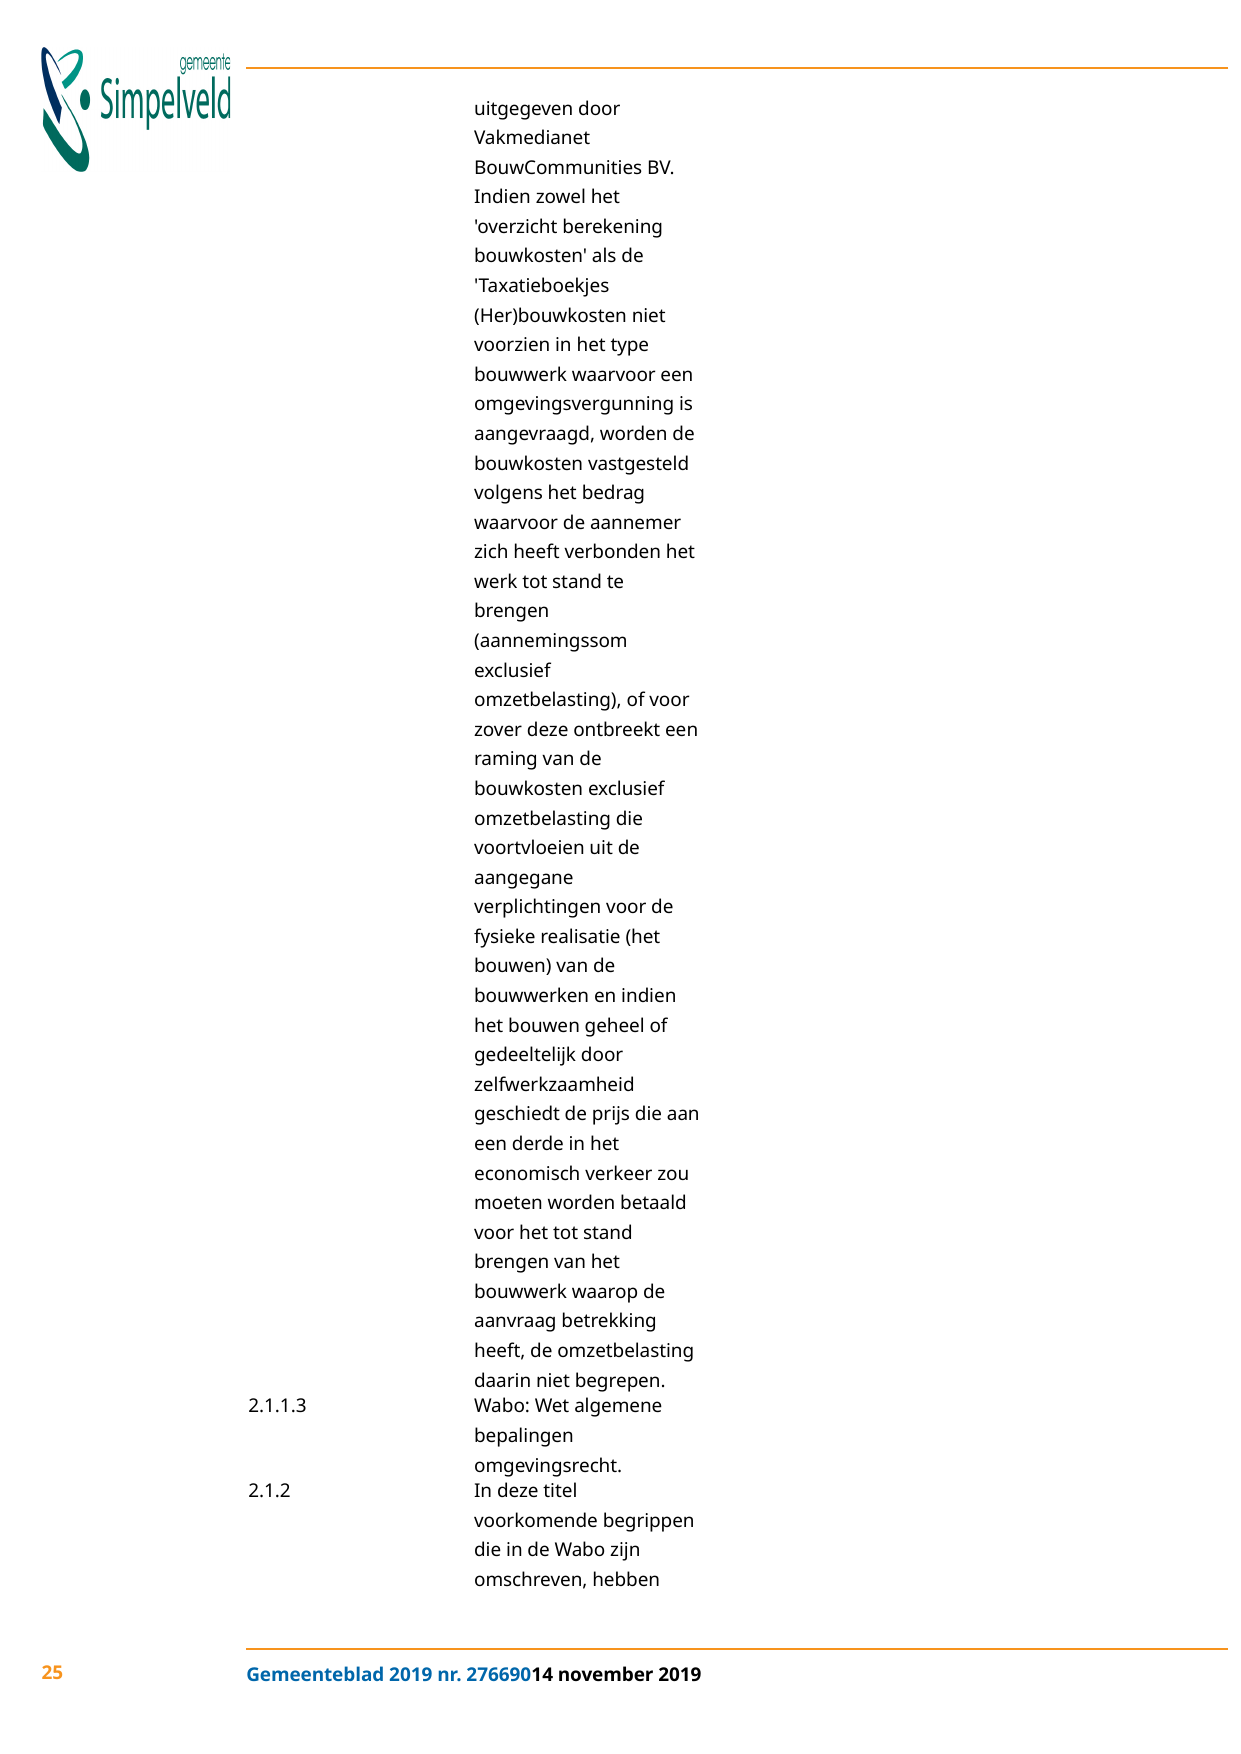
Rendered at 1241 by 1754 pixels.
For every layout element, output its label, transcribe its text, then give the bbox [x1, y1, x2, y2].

table_cell uitgegeven door Vakmedianet BouwCommunities BV. Indien zowel het 'overzicht berekening bouwkosten' als de 'Taxatieboekjes (Her)bouwkosten niet voorzien in het type bouwwerk waarvoor een omgevingsvergunning is aangevraagd, worden de bouwkosten vastgesteld volgens het bedrag waarvoor de aannemer zich heeft verbonden het werk tot stand te brengen (aannemingssom exclusief omzetbelasting), of voor zover deze ontbreekt een raming van de bouwkosten exclusief omzetbelasting die voortvloeien uit de aangegane verplichtingen voor de fysieke realisatie (het bouwen) van de bouwwerken en indien het bouwen geheel of gedeeltelijk door zelfwerkzaamheid geschiedt de prijs die aan een derde in het economisch verkeer zou moeten worden betaald voor het tot stand brengen van het bouwwerk waarop de aanvraag betrekking heeft, de omzetbelasting daarin niet begrepen. [474, 95, 700, 1393]
table_cell 2.1.2 [248, 1478, 474, 1592]
table_cell [926, 1478, 1152, 1592]
table_cell [700, 1393, 926, 1477]
table_cell Wabo: Wet algemene bepalingen omgevingsrecht. [474, 1393, 700, 1477]
table_cell 2.1.1.3 [248, 1393, 474, 1477]
table_cell [926, 1393, 1152, 1477]
table_cell [700, 1478, 926, 1592]
picture [41, 47, 231, 172]
table_cell In deze titel voorkomende begrippen die in de Wabo zijn omschreven, hebben [474, 1478, 700, 1592]
table_cell [700, 95, 926, 1393]
table_cell [248, 95, 474, 1393]
table_cell [926, 95, 1152, 1393]
